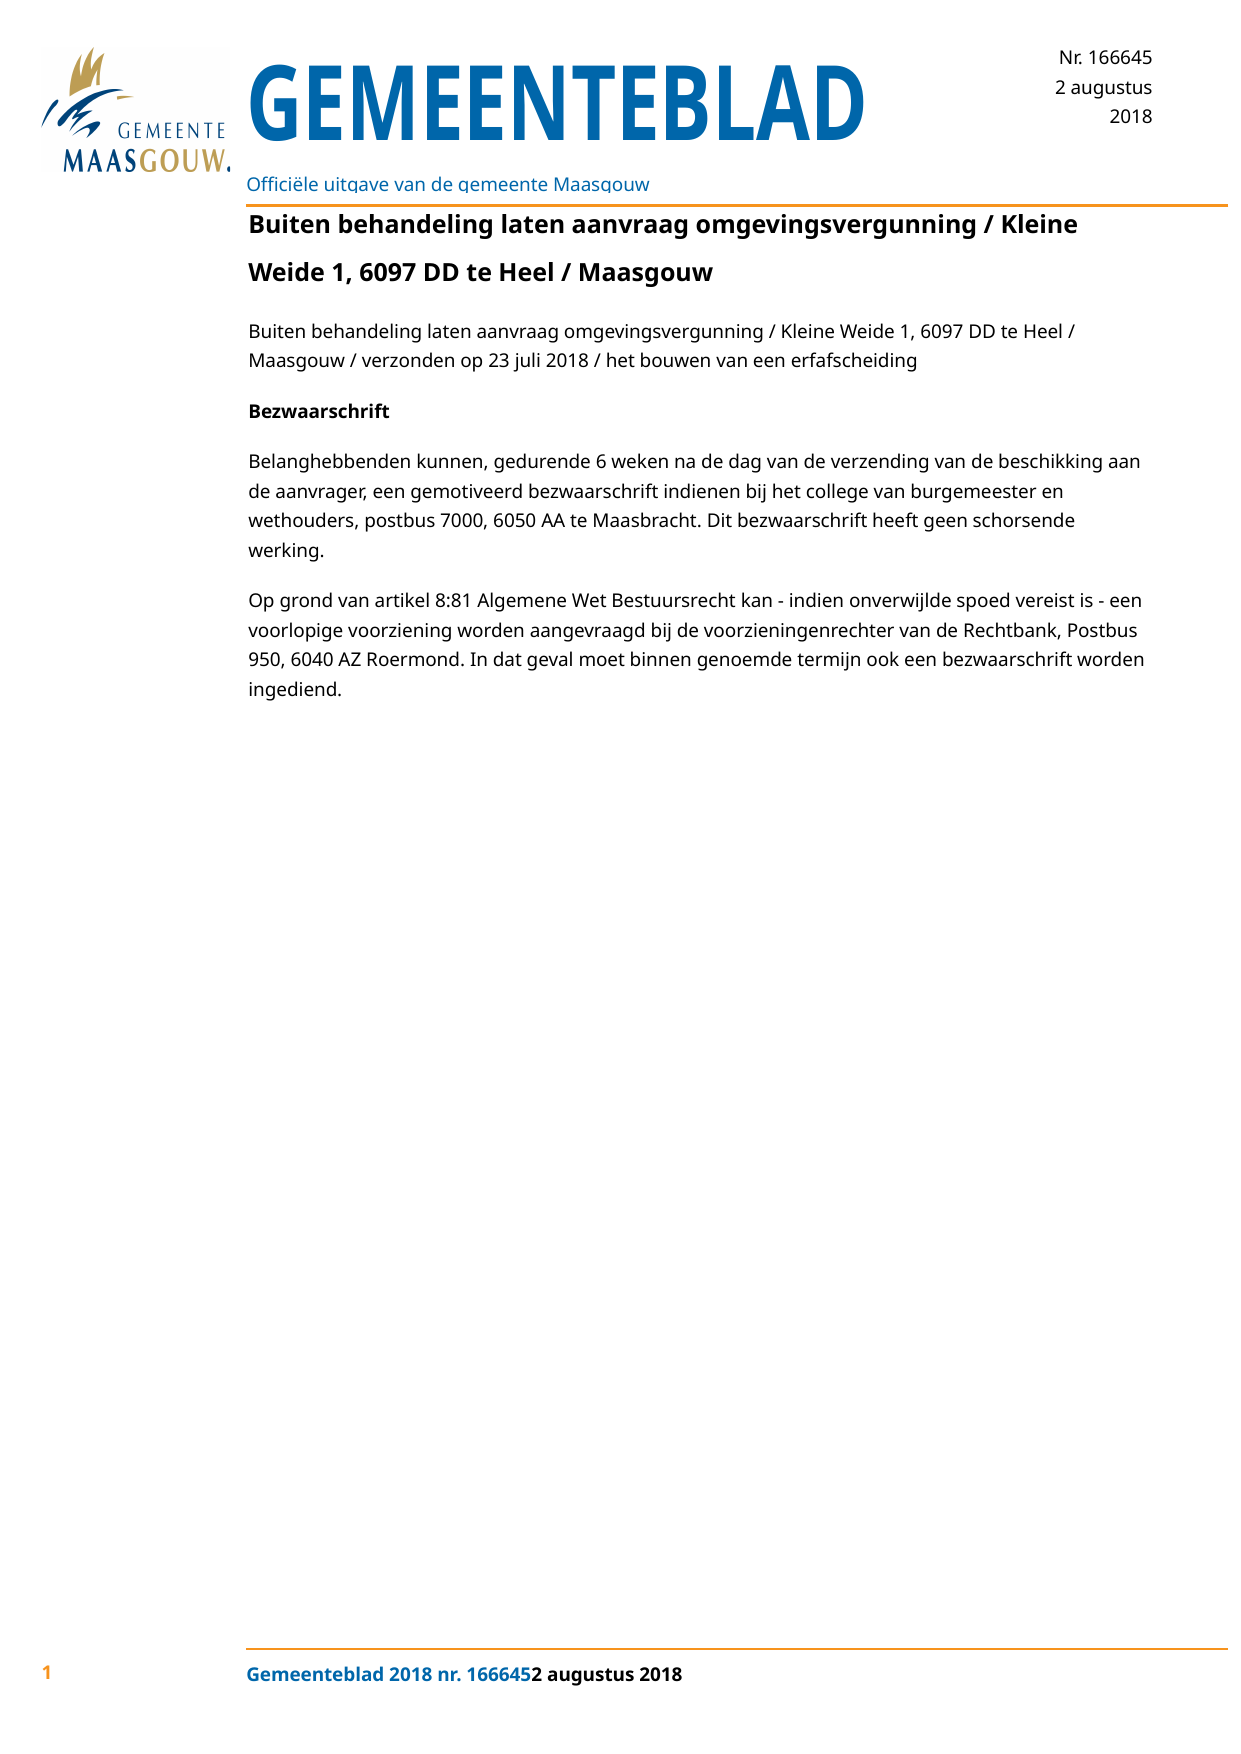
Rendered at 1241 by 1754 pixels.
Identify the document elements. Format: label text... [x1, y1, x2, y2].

text Belanghebbenden kunnen, gedurende 6 weken na de dag van de verzending van de beschikking aan de aanvrager, een gemotiveerd bezwaarschrift indienen bij het college van burgemeester en wethouders, postbus 7000, 6050 AA te Maasbracht. Dit bezwaarschrift heeft geen schorsende werking. [248, 448, 1152, 563]
text Buiten behandeling laten aanvraag omgevingsvergunning / Kleine Weide 1, 6097 DD te Heel / Maasgouw / verzonden op 23 juli 2018 / het bouwen van een erfafscheiding [248, 318, 1152, 373]
text Op grond van artikel 8:81 Algemene Wet Bestuursrecht kan - indien onverwijlde spoed vereist is - een voorlopige voorziening worden aangevraagd bij de voorzieningenrechter van de Rechtbank, Postbus 950, 6040 AZ Roermond. In dat geval moet binnen genoemde termijn ook een bezwaarschrift worden ingediend. [248, 587, 1152, 702]
text Buiten behandeling laten aanvraag omgevingsvergunning / Kleine Weide 1, 6097 DD te Heel / Maasgouw [248, 207, 1152, 288]
picture [41, 47, 231, 172]
text Bezwaarschrift [248, 398, 1152, 424]
